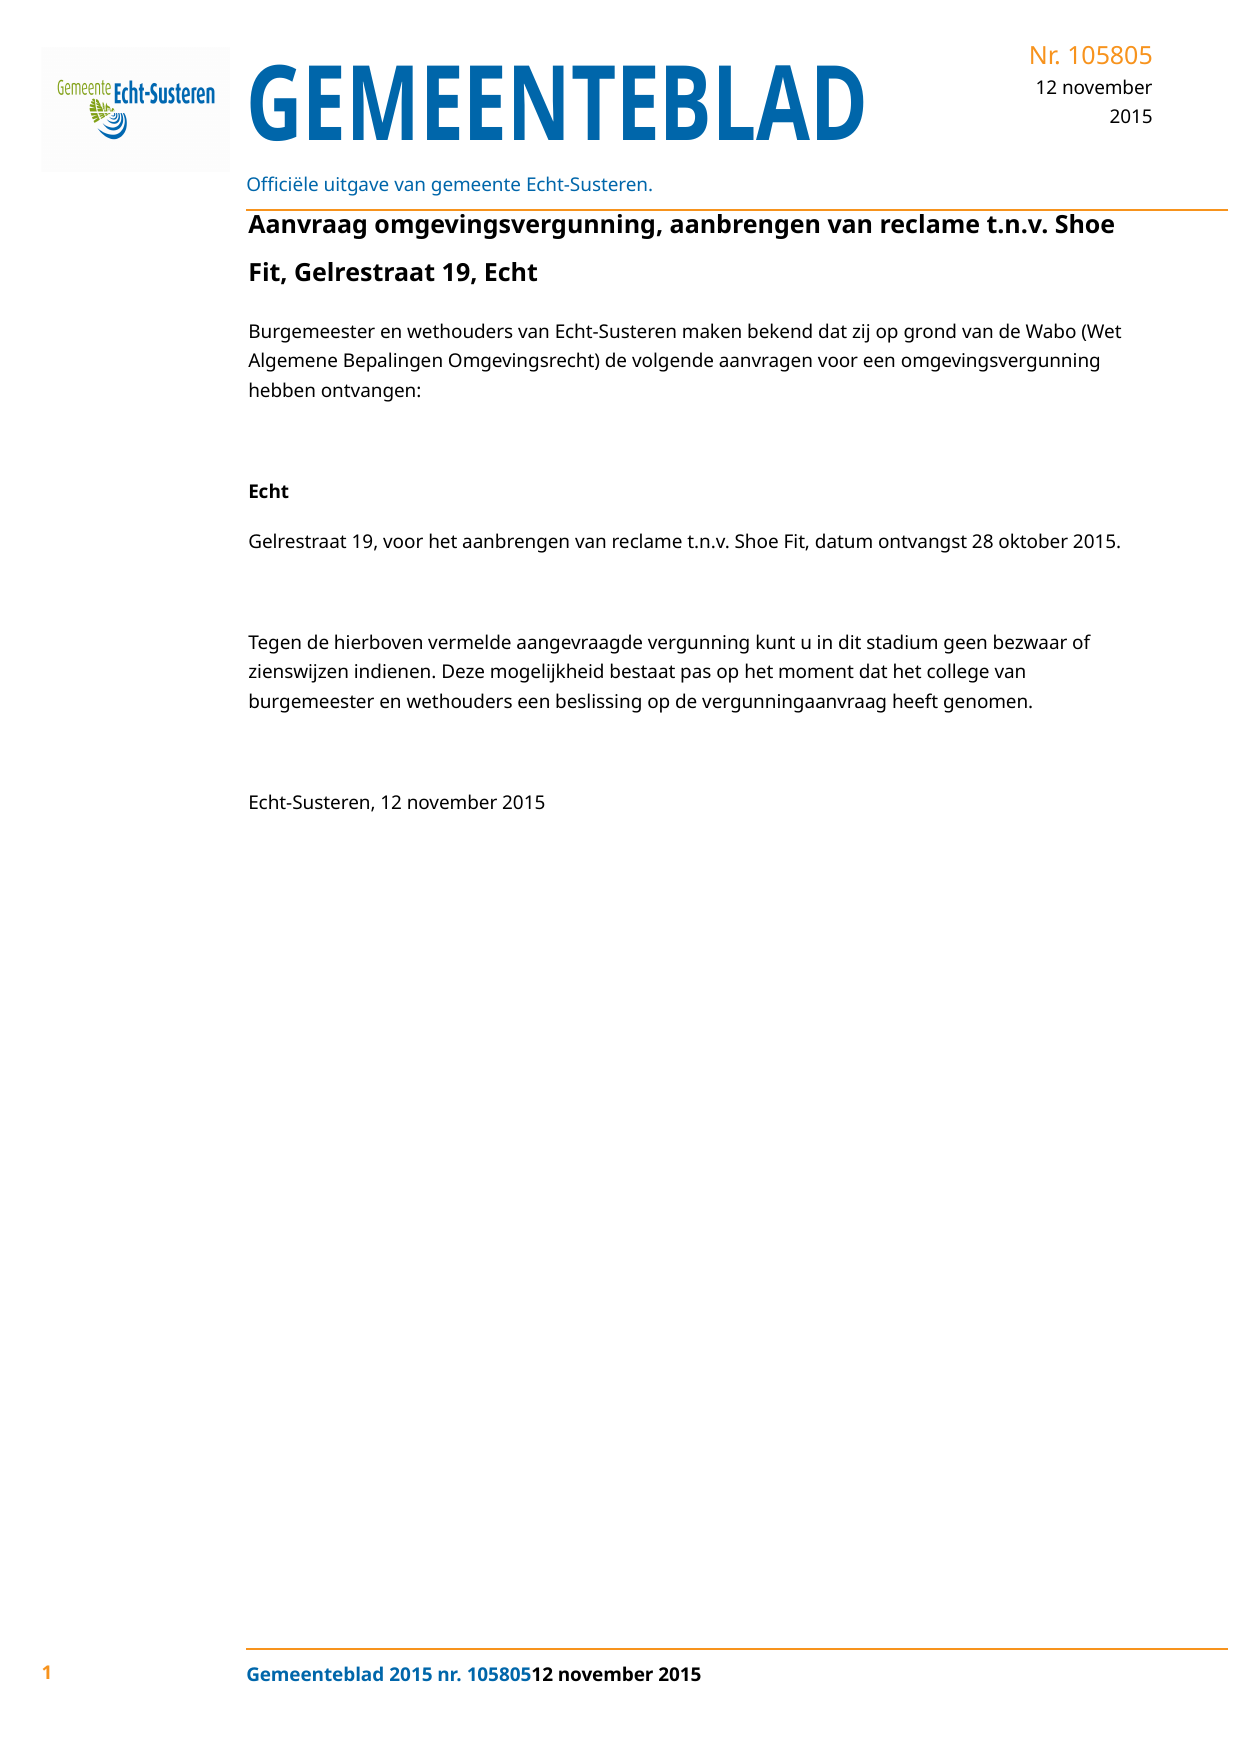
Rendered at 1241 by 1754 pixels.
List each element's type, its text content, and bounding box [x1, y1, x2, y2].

text Gelrestraat 19, voor het aanbrengen van reclame t.n.v. Shoe Fit, datum ontvangst 28 oktober 2015. [248, 528, 1152, 554]
text Tegen de hierboven vermelde aangevraagde vergunning kunt u in dit stadium geen bezwaar of zienswijzen indienen. Deze mogelijkheid bestaat pas op het moment dat het college van burgemeester en wethouders een beslissing op de vergunningaanvraag heeft genomen. [248, 629, 1152, 714]
text Aanvraag omgevingsvergunning, aanbrengen van reclame t.n.v. Shoe Fit, Gelrestraat 19, Echt [248, 211, 1152, 288]
text Burgemeester en wethouders van Echt-Susteren maken bekend dat zij op grond van de Wabo (Wet Algemene Bepalingen Omgevingsrecht) de volgende aanvragen voor een omgevingsvergunning hebben ontvangen: [248, 318, 1152, 403]
text Echt-Susteren, 12 november 2015 [248, 789, 1152, 815]
text Echt [248, 478, 1152, 504]
picture [41, 47, 231, 172]
